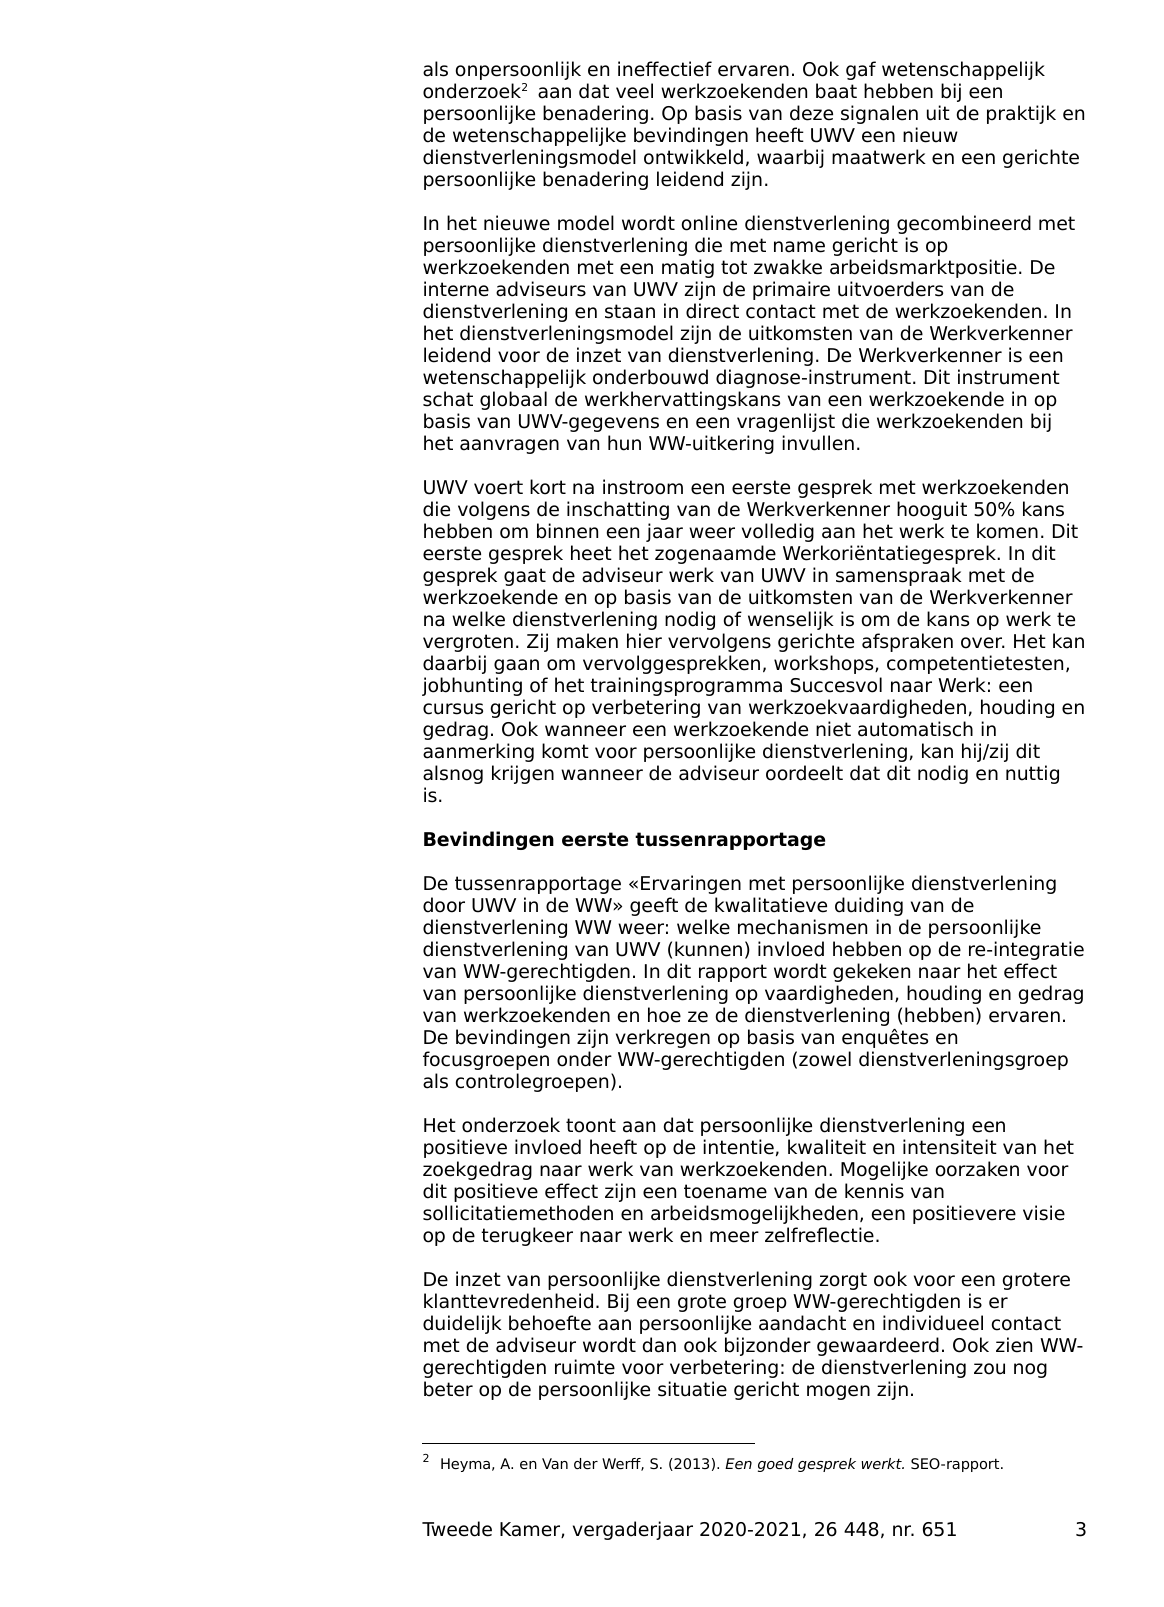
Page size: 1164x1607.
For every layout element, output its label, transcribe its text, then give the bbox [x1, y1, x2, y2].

text als onpersoonlijk en ineffectief ervaren. Ook gaf wetenschappelijk onderzoek aan dat veel werkzoekenden baat hebben bij een persoonlijke benadering. Op basis van deze signalen uit de praktijk en de wetenschappelijke bevindingen heeft UWV een nieuw dienstverleningsmodel ontwikkeld, waarbij maatwerk en een gerichte persoonlijke benadering leidend zijn. [422, 59, 1087, 191]
text De inzet van persoonlijke dienstverlening zorgt ook voor een grotere klanttevredenheid. Bij een grote groep WW-gerechtigden is er duidelijk behoefte aan persoonlijke aandacht en individueel contact met de adviseur wordt dan ook bijzonder gewaardeerd. Ook zien WW-gerechtigden ruimte voor verbetering: de dienstverlening zou nog beter op de persoonlijke situatie gericht mogen zijn. [422, 1269, 1087, 1401]
text Heyma, A. en Van der Werff, S. (2013). Een goed gesprek werkt. SEO-rapport. [422, 1452, 1087, 1474]
text De tussenrapportage «Ervaringen met persoonlijke dienstverlening door UWV in de WW» geeft de kwalitatieve duiding van de dienstverlening WW weer: welke mechanismen in de persoonlijke dienstverlening van UWV (kunnen) invloed hebben op de re-integratie van WW-gerechtigden. In dit rapport wordt gekeken naar het effect van persoonlijke dienstverlening op vaardigheden, houding en gedrag van werkzoekenden en hoe ze de dienstverlening (hebben) ervaren. De bevindingen zijn verkregen op basis van enquêtes en focusgroepen onder WW-gerechtigden (zowel dienstverleningsgroep als controlegroepen). [422, 873, 1087, 1093]
text Het onderzoek toont aan dat persoonlijke dienstverlening een positieve invloed heeft op de intentie, kwaliteit en intensiteit van het zoekgedrag naar werk van werkzoekenden. Mogelijke oorzaken voor dit positieve effect zijn een toename van de kennis van sollicitatiemethoden en arbeidsmogelijkheden, een positievere visie op de terugkeer naar werk en meer zelfreflectie. [422, 1115, 1087, 1247]
subtitle Bevindingen eerste tussenrapportage [422, 829, 1087, 851]
text UWV voert kort na instroom een eerste gesprek met werkzoekenden die volgens de inschatting van de Werkverkenner hooguit 50% kans hebben om binnen een jaar weer volledig aan het werk te komen. Dit eerste gesprek heet het zogenaamde Werkoriëntatiegesprek. In dit gesprek gaat de adviseur werk van UWV in samenspraak met de werkzoekende en op basis van de uitkomsten van de Werkverkenner na welke dienstverlening nodig of wenselijk is om de kans op werk te vergroten. Zij maken hier vervolgens gerichte afspraken over. Het kan daarbij gaan om vervolggesprekken, workshops, competentietesten, jobhunting of het trainingsprogramma Succesvol naar Werk: een cursus gericht op verbetering van werkzoekvaardigheden, houding en gedrag. Ook wanneer een werkzoekende niet automatisch in aanmerking komt voor persoonlijke dienstverlening, kan hij/zij dit alsnog krijgen wanneer de adviseur oordeelt dat dit nodig en nuttig is. [422, 477, 1087, 807]
text In het nieuwe model wordt online dienstverlening gecombineerd met persoonlijke dienstverlening die met name gericht is op werkzoekenden met een matig tot zwakke arbeidsmarktpositie. De interne adviseurs van UWV zijn de primaire uitvoerders van de dienstverlening en staan in direct contact met de werkzoekenden. In het dienstverleningsmodel zijn de uitkomsten van de Werkverkenner leidend voor de inzet van dienstverlening. De Werkverkenner is een wetenschappelijk onderbouwd diagnose-instrument. Dit instrument schat globaal de werkhervattingskans van een werkzoekende in op basis van UWV-gegevens en een vragenlijst die werkzoekenden bij het aanvragen van hun WW-uitkering invullen. [422, 213, 1087, 455]
